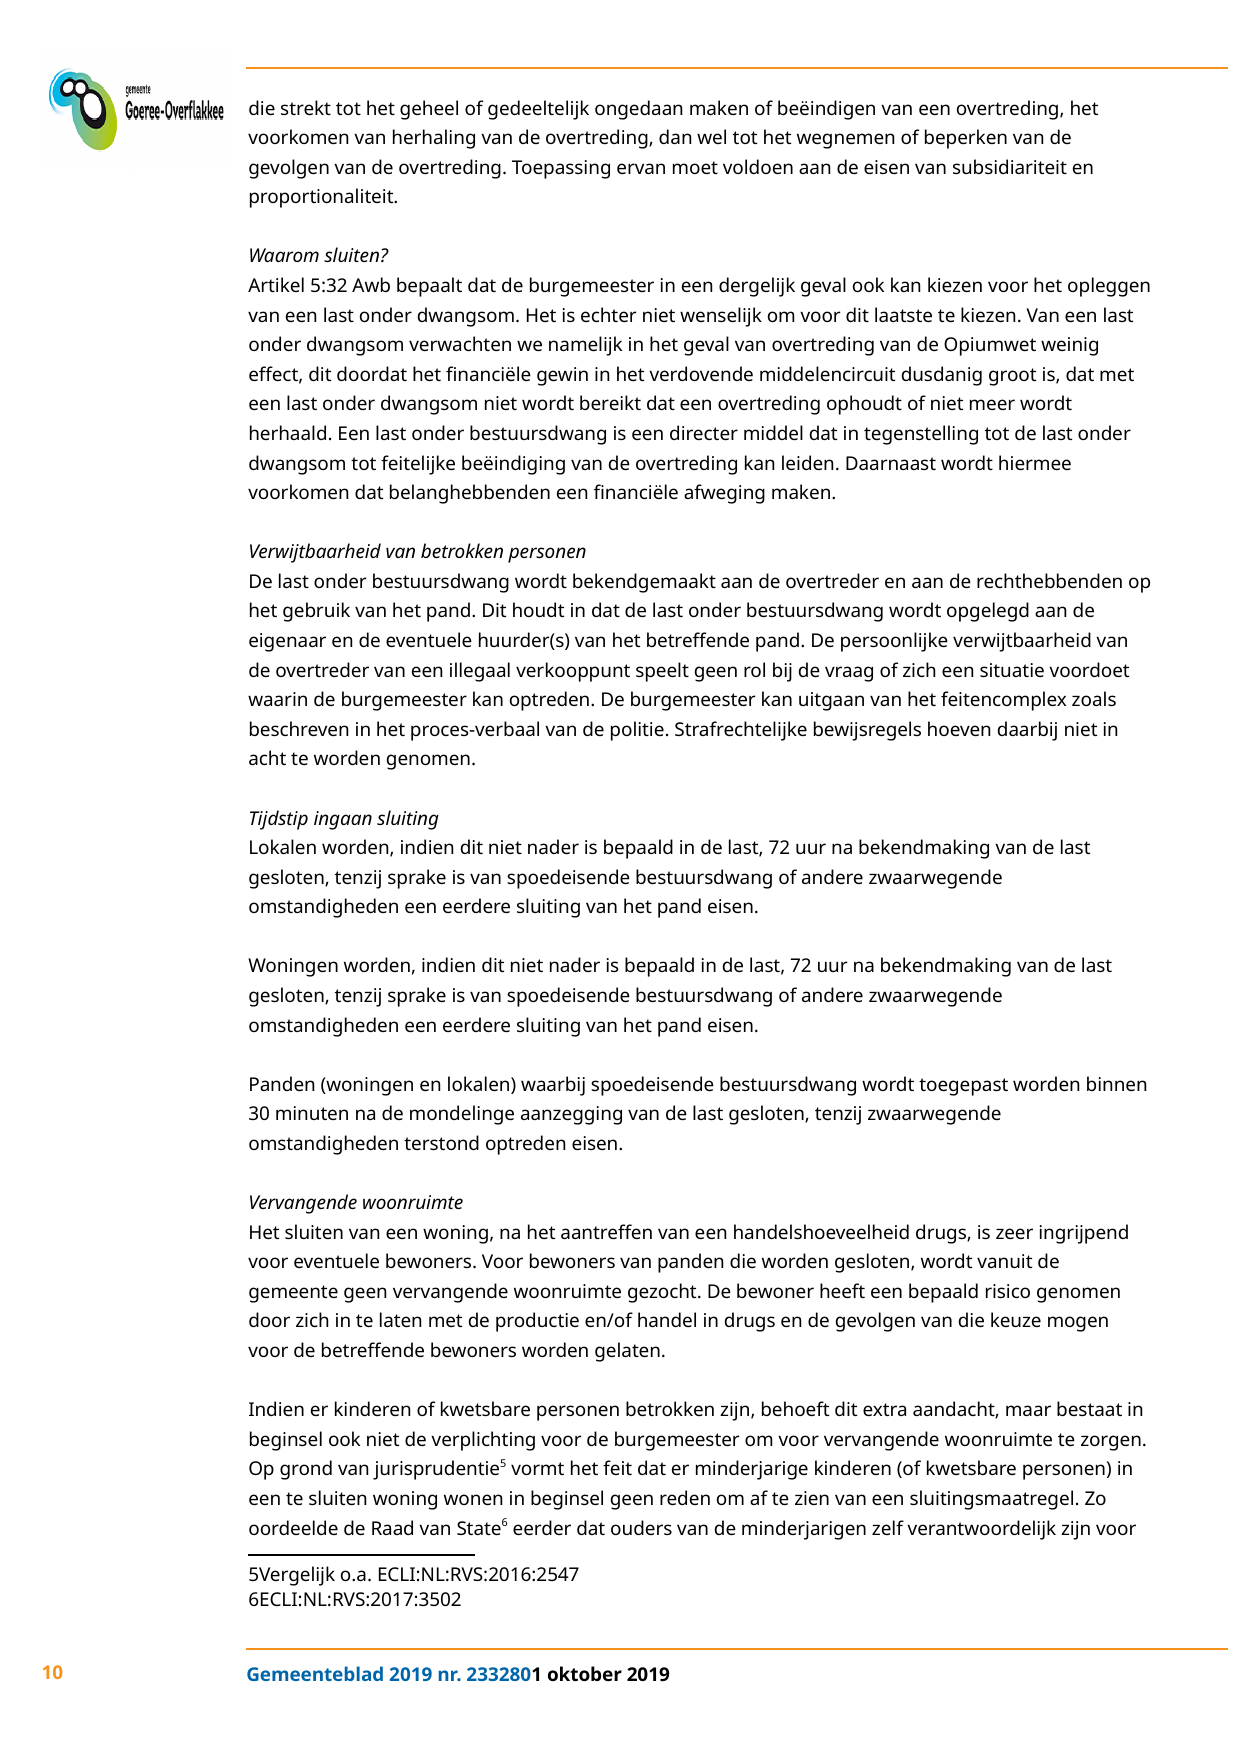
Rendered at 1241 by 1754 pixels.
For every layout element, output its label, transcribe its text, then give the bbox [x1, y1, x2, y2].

text Indien er kinderen of kwetsbare personen betrokken zijn, behoeft dit extra aandacht, maar bestaat in beginsel ook niet de verplichting voor de burgemeester om voor vervangende woonruimte te zorgen. Op grond van jurisprudentie vormt het feit dat er minderjarige kinderen (of kwetsbare personen) in een te sluiten woning wonen in beginsel geen reden om af te zien van een sluitingsmaatregel. Zo oordeelde de Raad van State eerder dat ouders van de minderjarigen zelf verantwoordelijk zijn voor [248, 1396, 1152, 1541]
text De last onder bestuursdwang wordt bekendgemaakt aan de overtreder en aan de rechthebbenden op het gebruik van het pand. Dit houdt in dat de last onder bestuursdwang wordt opgelegd aan de eigenaar en de eventuele huurder(s) van het betreffende pand. De persoonlijke verwijtbaarheid van de overtreder van een illegaal verkooppunt speelt geen rol bij de vraag of zich een situatie voordoet waarin de burgemeester kan optreden. De burgemeester kan uitgaan van het feitencomplex zoals beschreven in het proces-verbaal van de politie. Strafrechtelijke bewijsregels hoeven daarbij niet in acht te worden genomen. [248, 568, 1152, 771]
text Woningen worden, indien dit niet nader is bepaald in de last, 72 uur na bekendmaking van de last gesloten, tenzij sprake is van spoedeisende bestuursdwang of andere zwaarwegende omstandigheden een eerdere sluiting van het pand eisen. [248, 953, 1152, 1038]
text ECLI:NL:RVS:2017:3502 [248, 1586, 1152, 1612]
text Het sluiten van een woning, na het aantreffen van een handelshoeveelheid drugs, is zeer ingrijpend voor eventuele bewoners. Voor bewoners van panden die worden gesloten, wordt vanuit de gemeente geen vervangende woonruimte gezocht. De bewoner heeft een bepaald risico genomen door zich in te laten met de productie en/of handel in drugs en de gevolgen van die keuze mogen voor de betreffende bewoners worden gelaten. [248, 1219, 1152, 1363]
picture [41, 47, 231, 172]
text Tijdstip ingaan sluiting [248, 805, 1152, 831]
text Waarom sluiten? [248, 243, 1152, 268]
text Panden (woningen en lokalen) waarbij spoedeisende bestuursdwang wordt toegepast worden binnen 30 minuten na de mondelinge aanzegging van de last gesloten, tenzij zwaarwegende omstandigheden terstond optreden eisen. [248, 1071, 1152, 1156]
text Verwijtbaarheid van betrokken personen [248, 538, 1152, 564]
text Lokalen worden, indien dit niet nader is bepaald in de last, 72 uur na bekendmaking van de last gesloten, tenzij sprake is van spoedeisende bestuursdwang of andere zwaarwegende omstandigheden een eerdere sluiting van het pand eisen. [248, 834, 1152, 919]
text die strekt tot het geheel of gedeeltelijk ongedaan maken of beëindigen van een overtreding, het voorkomen van herhaling van de overtreding, dan wel tot het wegnemen of beperken van de gevolgen van de overtreding. Toepassing ervan moet voldoen aan de eisen van subsidiariteit en proportionaliteit. [248, 95, 1152, 209]
text Vervangende woonruimte [248, 1189, 1152, 1215]
text Vergelijk o.a. ECLI:NL:RVS:2016:2547 [248, 1561, 1152, 1586]
text Artikel 5:32 Awb bepaalt dat de burgemeester in een dergelijk geval ook kan kiezen voor het opleggen van een last onder dwangsom. Het is echter niet wenselijk om voor dit laatste te kiezen. Van een last onder dwangsom verwachten we namelijk in het geval van overtreding van de Opiumwet weinig effect, dit doordat het financiële gewin in het verdovende middelencircuit dusdanig groot is, dat met een last onder dwangsom niet wordt bereikt dat een overtreding ophoudt of niet meer wordt herhaald. Een last onder bestuursdwang is een directer middel dat in tegenstelling tot de last onder dwangsom tot feitelijke beëindiging van de overtreding kan leiden. Daarnaast wordt hiermee voorkomen dat belanghebbenden een financiële afweging maken. [248, 272, 1152, 505]
